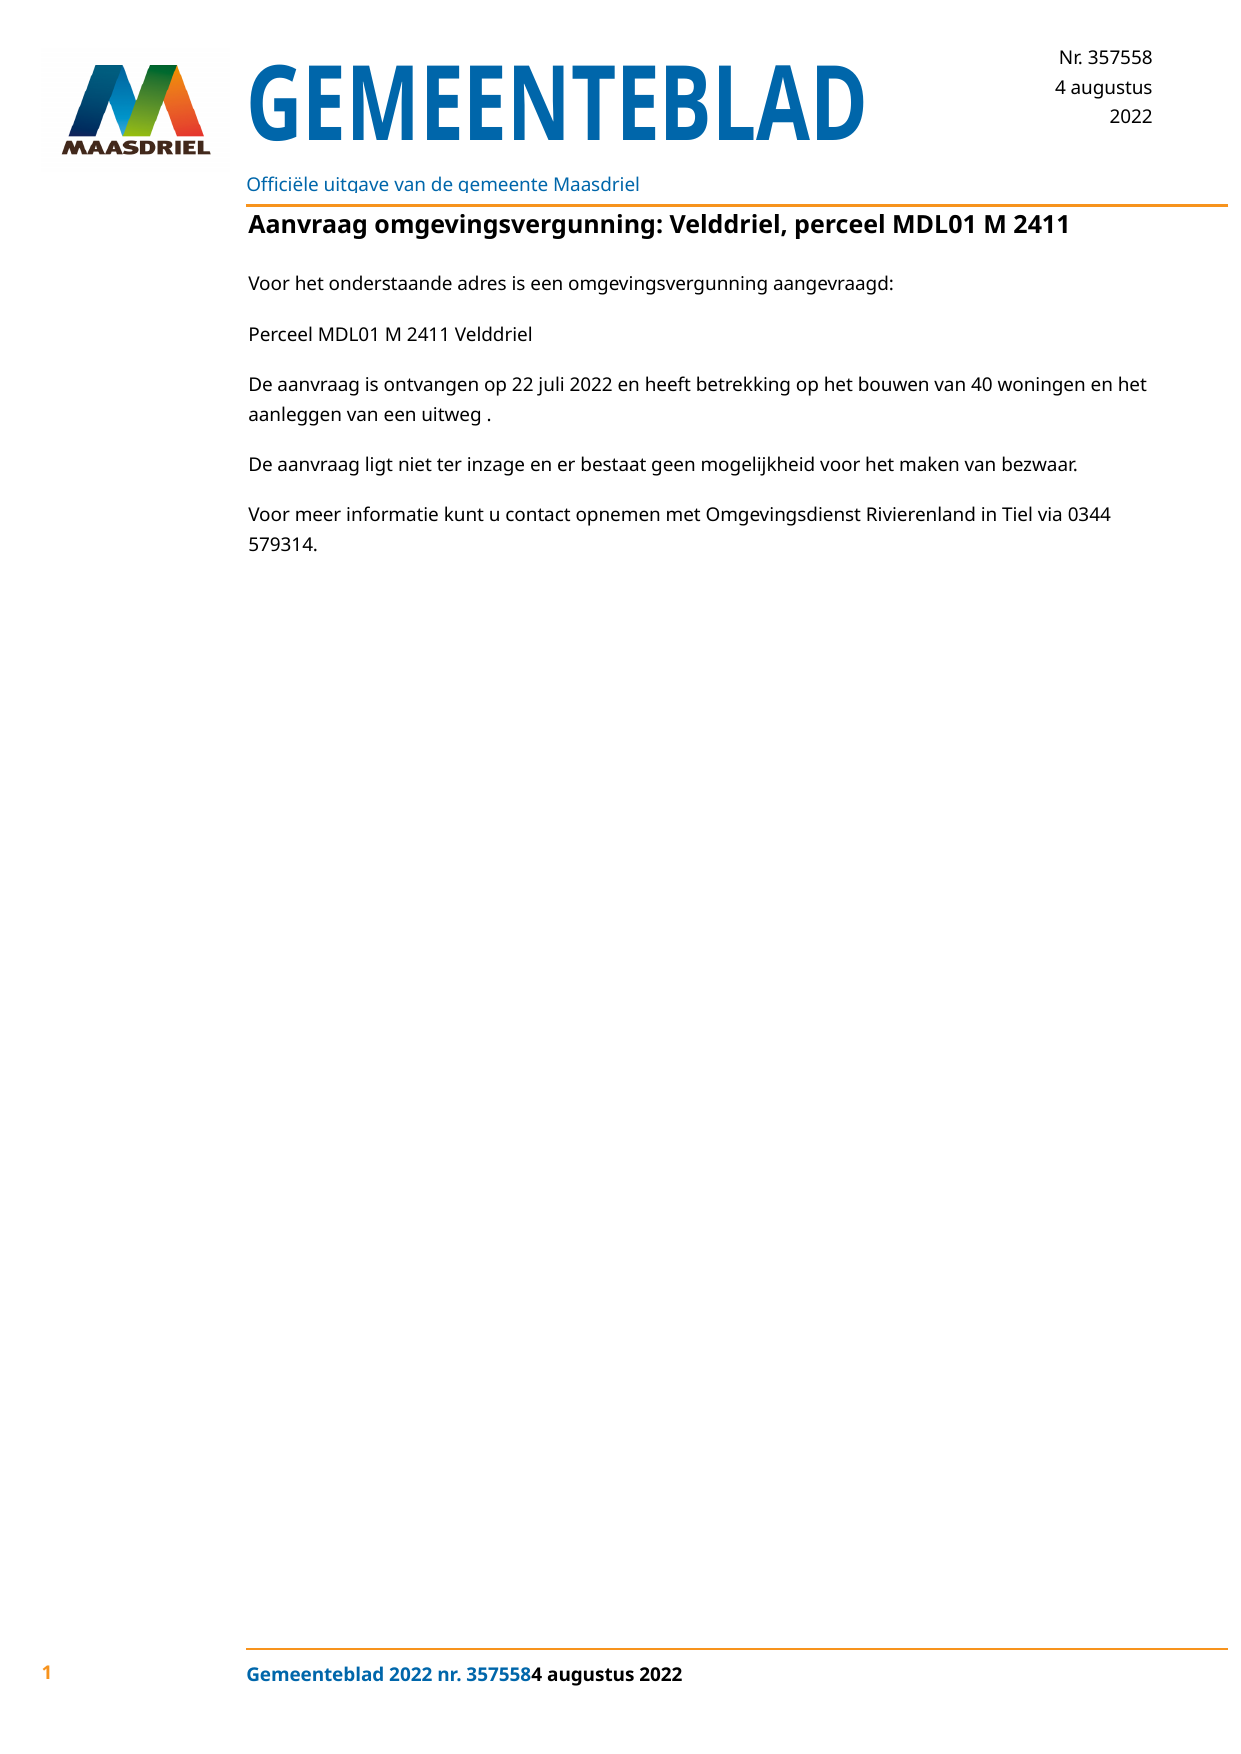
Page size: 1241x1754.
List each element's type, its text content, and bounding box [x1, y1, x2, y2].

text De aanvraag is ontvangen op 22 juli 2022 en heeft betrekking op het bouwen van 40 woningen en het aanleggen van een uitweg . [248, 371, 1152, 426]
text Voor het onderstaande adres is een omgevingsvergunning aangevraagd: [248, 270, 1152, 296]
text Aanvraag omgevingsvergunning: Velddriel, perceel MDL01 M 2411 [248, 207, 1152, 241]
picture [41, 47, 231, 172]
text Perceel MDL01 M 2411 Velddriel [248, 321, 1152, 346]
text De aanvraag ligt niet ter inzage en er bestaat geen mogelijkheid voor het maken van bezwaar. [248, 451, 1152, 477]
text Voor meer informatie kunt u contact opnemen met Omgevingsdienst Rivierenland in Tiel via 0344 579314. [248, 502, 1152, 557]
